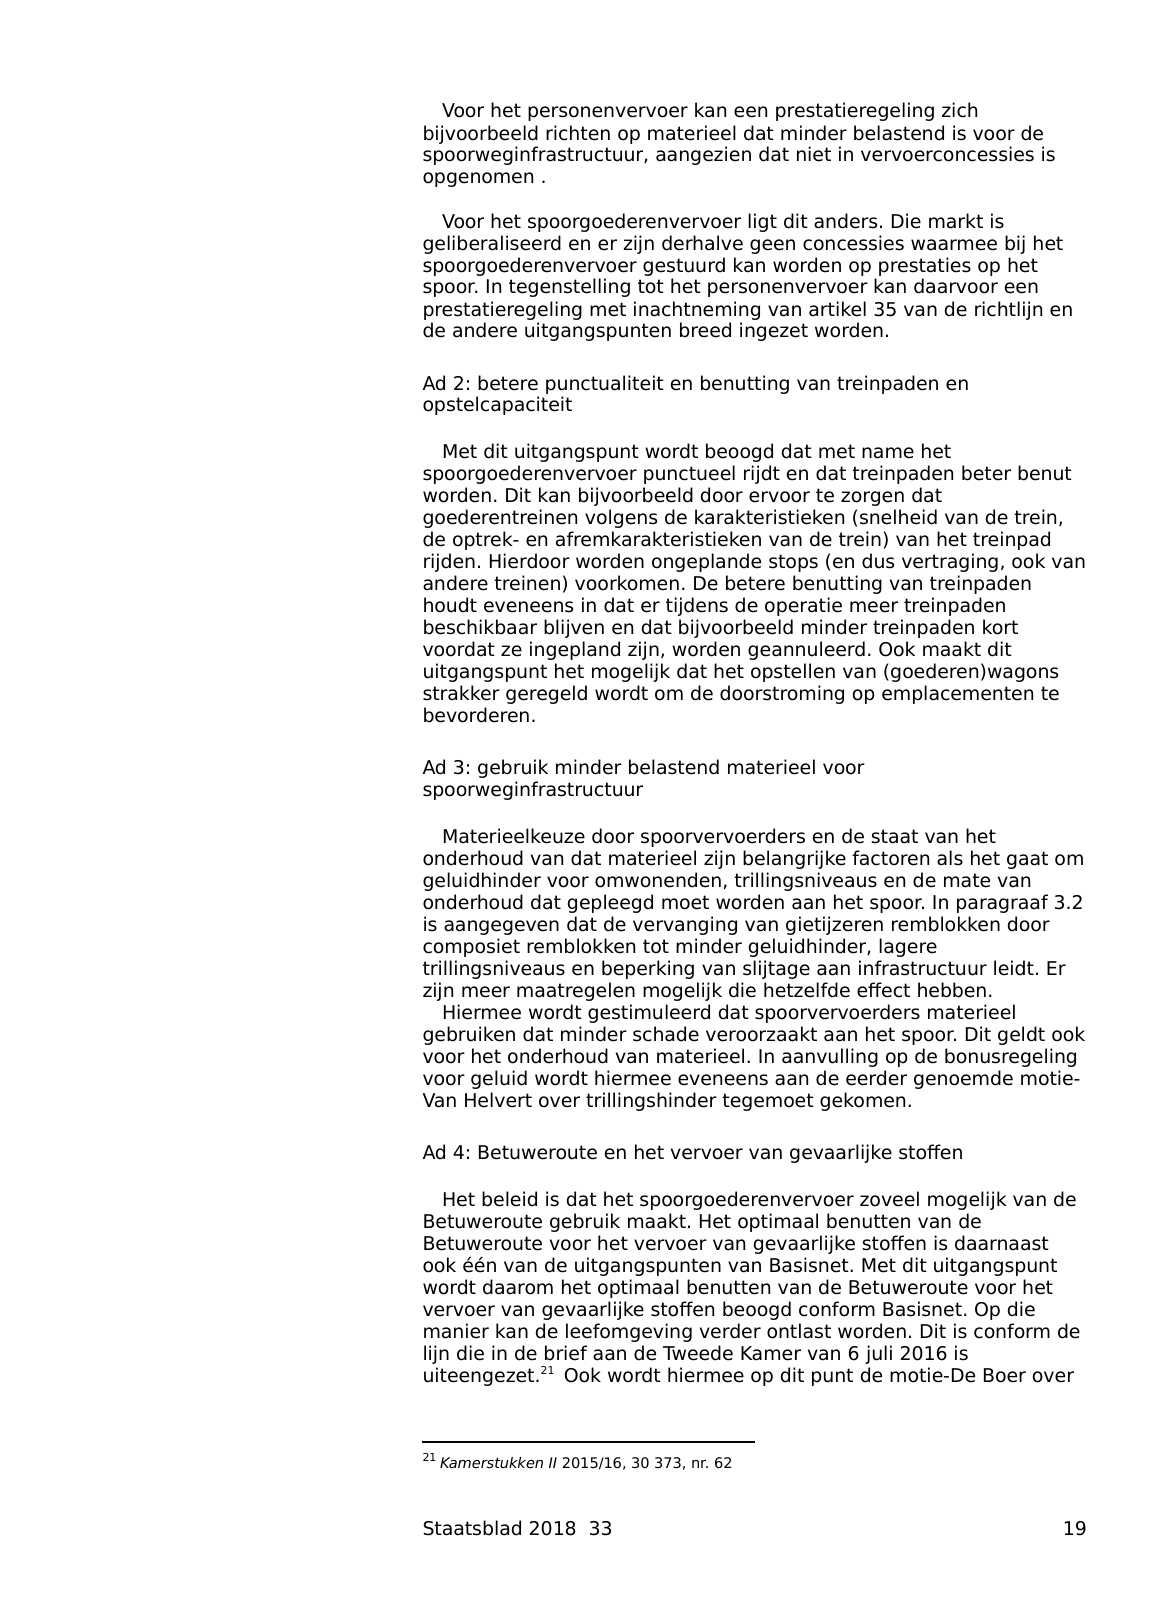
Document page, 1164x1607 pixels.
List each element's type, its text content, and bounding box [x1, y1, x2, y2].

subtitle Ad 4: Betuweroute en het vervoer van gevaarlijke stoffen [422, 1142, 1087, 1164]
text Hiermee wordt gestimuleerd dat spoorvervoerders materieel gebruiken dat minder schade veroorzaakt aan het spoor. Dit geldt ook voor het onderhoud van materieel. In aanvulling op de bonusregeling voor geluid wordt hiermee eveneens aan de eerder genoemde motie- Van Helvert over trillingshinder tegemoet gekomen. [422, 1002, 1087, 1112]
text Voor het personenvervoer kan een prestatieregeling zich bijvoorbeeld richten op materieel dat minder belastend is voor de spoorweginfrastructuur, aangezien dat niet in vervoerconcessies is opgenomen . [422, 100, 1087, 188]
text Kamerstukken II 2015/16, 30 373, nr. 62 [422, 1451, 1087, 1473]
subtitle Ad 3: gebruik minder belastend materieel voor spoorweginfrastructuur [422, 757, 1087, 801]
text Materieelkeuze door spoorvervoerders en de staat van het onderhoud van dat materieel zijn belangrijke factoren als het gaat om geluidhinder voor omwonenden, trillingsniveaus en de mate van onderhoud dat gepleegd moet worden aan het spoor. In paragraaf 3.2 is aangegeven dat de vervanging van gietijzeren remblokken door composiet remblokken tot minder geluidhinder, lagere trillingsniveaus en beperking van slijtage aan infrastructuur leidt. Er zijn meer maatregelen mogelijk die hetzelfde effect hebben. [422, 826, 1087, 1002]
subtitle Ad 2: betere punctualiteit en benutting van treinpaden en opstelcapaciteit [422, 372, 1087, 416]
text Voor het spoorgoederenvervoer ligt dit anders. Die markt is geliberaliseerd en er zijn derhalve geen concessies waarmee bij het spoorgoederenvervoer gestuurd kan worden op prestaties op het spoor. In tegenstelling tot het personenvervoer kan daarvoor een prestatieregeling met inachtneming van artikel 35 van de richtlijn en de andere uitgangspunten breed ingezet worden. [422, 211, 1087, 342]
text Het beleid is dat het spoorgoederenvervoer zoveel mogelijk van de Betuweroute gebruik maakt. Het optimaal benutten van de Betuweroute voor het vervoer van gevaarlijke stoffen is daarnaast ook één van de uitgangspunten van Basisnet. Met dit uitgangspunt wordt daarom het optimaal benutten van de Betuweroute voor het vervoer van gevaarlijke stoffen beoogd conform Basisnet. Op die manier kan de leefomgeving verder ontlast worden. Dit is conform de lijn die in de brief aan de Tweede Kamer van 6 juli 2016 is uiteengezet. Ook wordt hiermee op dit punt de motie-De Boer over [422, 1189, 1087, 1387]
text Met dit uitgangspunt wordt beoogd dat met name het spoorgoederenvervoer punctueel rijdt en dat treinpaden beter benut worden. Dit kan bijvoorbeeld door ervoor te zorgen dat goederentreinen volgens de karakteristieken (snelheid van de trein, de optrek- en afremkarakteristieken van de trein) van het treinpad rijden. Hierdoor worden ongeplande stops (en dus vertraging, ook van andere treinen) voorkomen. De betere benutting van treinpaden houdt eveneens in dat er tijdens de operatie meer treinpaden beschikbaar blijven en dat bijvoorbeeld minder treinpaden kort voordat ze ingepland zijn, worden geannuleerd. Ook maakt dit uitgangspunt het mogelijk dat het opstellen van (goederen)wagons strakker geregeld wordt om de doorstroming op emplacementen te bevorderen. [422, 441, 1087, 727]
